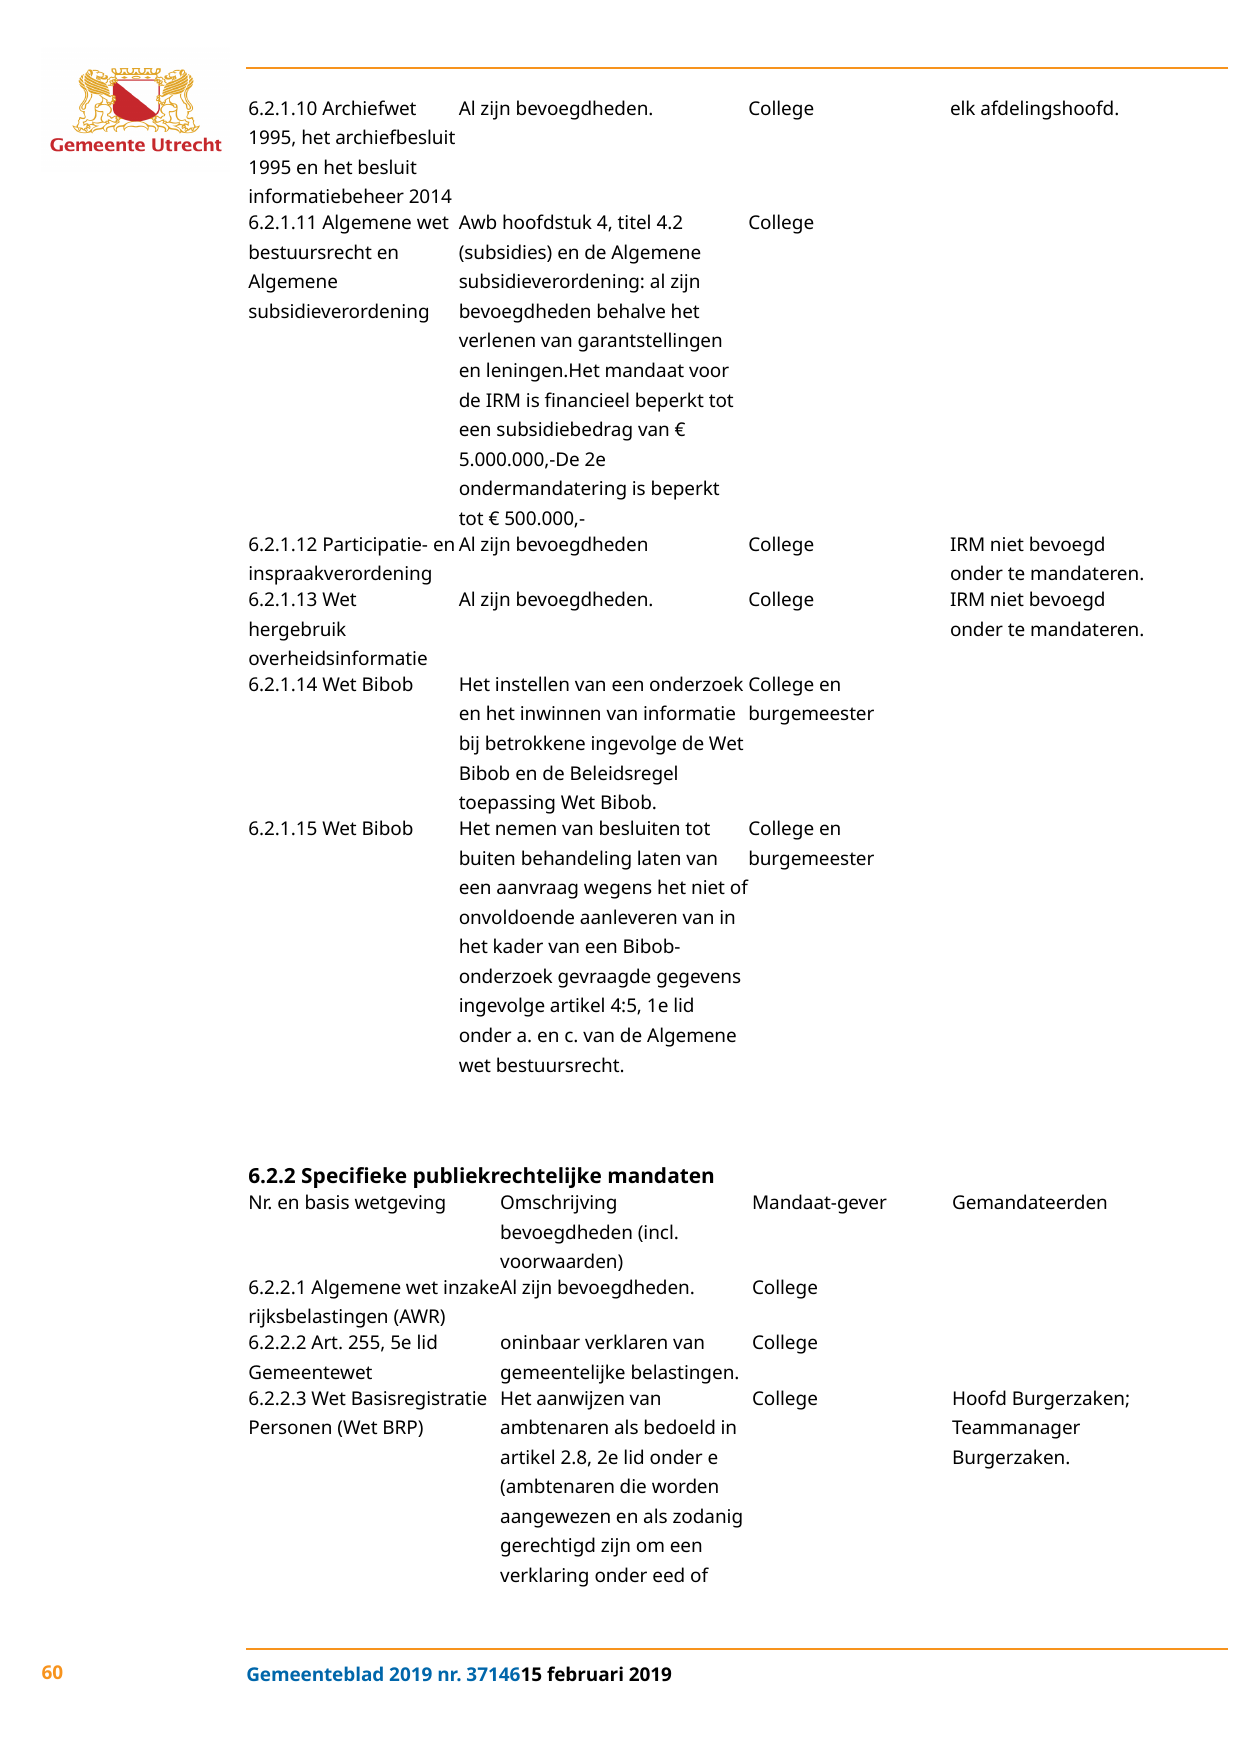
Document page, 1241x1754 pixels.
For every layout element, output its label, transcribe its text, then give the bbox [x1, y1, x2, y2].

table_cell College [752, 1274, 952, 1329]
table_header Mandaat-gever [752, 1189, 952, 1274]
table_cell 6.2.2.2 Art. 255, 5e lid Gemeentewet [248, 1330, 500, 1385]
table_cell 6.2.1.11 Algemene wet bestuursrecht en Algemene subsidieverordening [248, 209, 458, 531]
table_cell Al zijn bevoegdheden [459, 531, 748, 586]
table_cell College [748, 586, 950, 671]
table_cell College [748, 531, 950, 586]
table_cell 6.2.1.12 Participatie- en inspraakverordening [248, 531, 458, 586]
table_cell oninbaar verklaren van gemeentelijke belastingen. [500, 1330, 752, 1385]
table_cell 6.2.1.13 Wet hergebruik overheidsinformatie [248, 586, 458, 671]
table_cell College [748, 209, 950, 531]
table_cell Het instellen van een onderzoek en het inwinnen van informatie bij betrokkene ingevolge de Wet Bibob en de Beleidsregel toepassing Wet Bibob. [459, 671, 748, 815]
table_cell College en burgemeester [748, 815, 950, 1077]
table_cell Awb hoofdstuk 4, titel 4.2 (subsidies) en de Algemene subsidieverordening: al zijn bevoegdheden behalve het verlenen van garantstellingen en leningen.Het mandaat voor de IRM is financieel beperkt tot een subsidiebedrag van € 5.000.000,-De 2e ondermandatering is beperkt tot € 500.000,- [459, 209, 748, 531]
table_cell IRM niet bevoegd onder te mandateren. [950, 531, 1152, 586]
table_cell 6.2.2.1 Algemene wet inzake rijksbelastingen (AWR) [248, 1274, 500, 1329]
table_cell 6.2.1.10 Archiefwet 1995, het archiefbesluit 1995 en het besluit informatiebeheer 2014 [248, 95, 458, 209]
table_cell [950, 815, 1152, 1077]
table_cell College [752, 1330, 952, 1385]
table_cell Hoofd Burgerzaken; Teammanager Burgerzaken. [952, 1385, 1152, 1588]
table_cell [950, 209, 1152, 531]
table_cell [952, 1274, 1152, 1329]
table_header Gemandateerden [952, 1189, 1152, 1274]
table_header Nr. en basis wetgeving [248, 1189, 500, 1274]
table_cell Al zijn bevoegdheden. [500, 1274, 752, 1329]
table_cell College [748, 95, 950, 209]
picture [41, 47, 231, 172]
table_cell 6.2.1.15 Wet Bibob [248, 815, 458, 1077]
table_cell Het nemen van besluiten tot buiten behandeling laten van een aanvraag wegens het niet of onvoldoende aanleveren van in het kader van een Bibob-onderzoek gevraagde gegevens ingevolge artikel 4:5, 1e lid onder a. en c. van de Algemene wet bestuursrecht. [459, 815, 748, 1077]
table_cell [950, 671, 1152, 815]
table_cell College en burgemeester [748, 671, 950, 815]
table_cell 6.2.2.3 Wet Basisregistratie Personen (Wet BRP) [248, 1385, 500, 1588]
table_cell Al zijn bevoegdheden. [459, 586, 748, 671]
table_cell 6.2.1.14 Wet Bibob [248, 671, 458, 815]
table_header Omschrijving bevoegdheden (incl. voorwaarden) [500, 1189, 752, 1274]
table_cell Het aanwijzen van ambtenaren als bedoeld in artikel 2.8, 2e lid onder e (ambtenaren die worden aangewezen en als zodanig gerechtigd zijn om een verklaring onder eed of [500, 1385, 752, 1588]
table_cell [952, 1330, 1152, 1385]
table_cell College [752, 1385, 952, 1588]
table_cell Al zijn bevoegdheden. [459, 95, 748, 209]
table_cell elk afdelingshoofd. [950, 95, 1152, 209]
table_cell IRM niet bevoegd onder te mandateren. [950, 586, 1152, 671]
text 6.2.2 Specifieke publiekrechtelijke mandaten [248, 1161, 1152, 1189]
